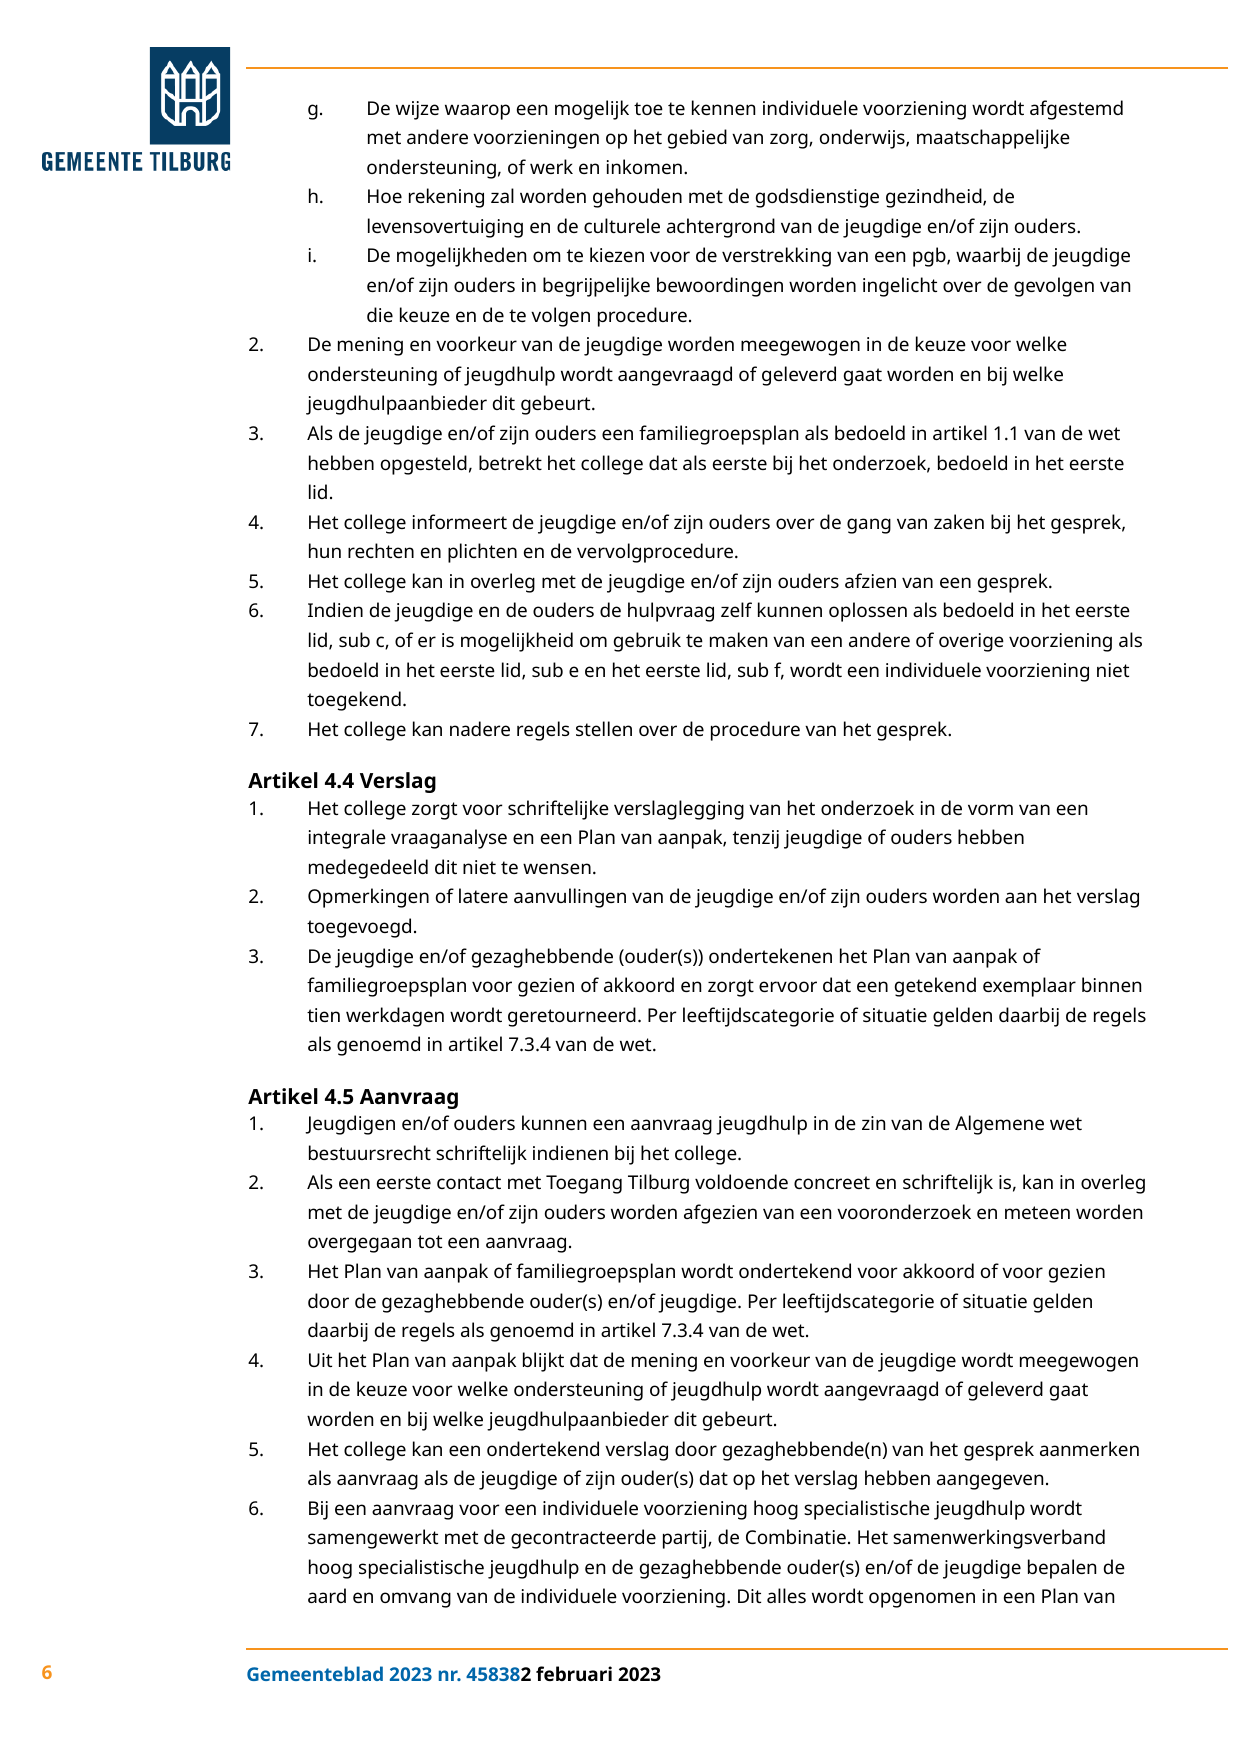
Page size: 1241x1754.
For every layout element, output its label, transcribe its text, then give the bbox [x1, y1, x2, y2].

list Opmerkingen of latere aanvullingen van de jeugdige en/of zijn ouders worden aan het verslag toegevoegd. [248, 884, 1152, 939]
text Artikel 4.4 Verslag [248, 766, 1152, 795]
list Het Plan van aanpak of familiegroepsplan wordt ondertekend voor akkoord of voor gezien door de gezaghebbende ouder(s) en/of jeugdige. Per leeftijdscategorie of situatie gelden daarbij de regels als genoemd in artikel 7.3.4 van de wet. [248, 1258, 1152, 1343]
list Het college informeert de jeugdige en/of zijn ouders over de gang van zaken bij het gesprek, hun rechten en plichten en de vervolgprocedure. [248, 509, 1152, 564]
list Het college kan nadere regels stellen over de procedure van het gesprek. [248, 716, 1152, 742]
list Jeugdigen en/of ouders kunnen een aanvraag jeugdhulp in de zin van de Algemene wet bestuursrecht schriftelijk indienen bij het college. [248, 1110, 1152, 1166]
list Indien de jeugdige en de ouders de hulpvraag zelf kunnen oplossen als bedoeld in het eerste lid, sub c, of er is mogelijkheid om gebruik te maken van een andere of overige voorziening als bedoeld in het eerste lid, sub e en het eerste lid, sub f, wordt een individuele voorziening niet toegekend. [248, 598, 1152, 712]
list Als de jeugdige en/of zijn ouders een familiegroepsplan als bedoeld in artikel 1.1 van de wet hebben opgesteld, betrekt het college dat als eerste bij het onderzoek, bedoeld in het eerste lid. [248, 420, 1152, 505]
list Het college zorgt voor schriftelijke verslaglegging van het onderzoek in de vorm van een integrale vraaganalyse en een Plan van aanpak, tenzij jeugdige of ouders hebben medegedeeld dit niet te wensen. [248, 795, 1152, 880]
list Het college kan een ondertekend verslag door gezaghebbende(n) van het gesprek aanmerken als aanvraag als de jeugdige of zijn ouder(s) dat op het verslag hebben aangegeven. [248, 1436, 1152, 1491]
list Hoe rekening zal worden gehouden met de godsdienstige gezindheid, de levensovertuiging en de culturele achtergrond van de jeugdige en/of zijn ouders. [307, 183, 1152, 239]
list De wijze waarop een mogelijk toe te kennen individuele voorziening wordt afgestemd met andere voorzieningen op het gebied van zorg, onderwijs, maatschappelijke ondersteuning, of werk en inkomen. [307, 95, 1152, 180]
picture [41, 47, 231, 172]
list Als een eerste contact met Toegang Tilburg voldoende concreet en schriftelijk is, kan in overleg met de jeugdige en/of zijn ouders worden afgezien van een vooronderzoek en meteen worden overgegaan tot een aanvraag. [248, 1169, 1152, 1254]
list Het college kan in overleg met de jeugdige en/of zijn ouders afzien van een gesprek. [248, 568, 1152, 594]
list Bij een aanvraag voor een individuele voorziening hoog specialistische jeugdhulp wordt samengewerkt met de gecontracteerde partij, de Combinatie. Het samenwerkingsverband hoog specialistische jeugdhulp en de gezaghebbende ouder(s) en/of de jeugdige bepalen de aard en omvang van de individuele voorziening. Dit alles wordt opgenomen in een Plan van [248, 1495, 1152, 1609]
list De mening en voorkeur van de jeugdige worden meegewogen in de keuze voor welke ondersteuning of jeugdhulp wordt aangevraagd of geleverd gaat worden en bij welke jeugdhulpaanbieder dit gebeurt. [248, 331, 1152, 416]
list Uit het Plan van aanpak blijkt dat de mening en voorkeur van de jeugdige wordt meegewogen in de keuze voor welke ondersteuning of jeugdhulp wordt aangevraagd of geleverd gaat worden en bij welke jeugdhulpaanbieder dit gebeurt. [248, 1347, 1152, 1432]
list De jeugdige en/of gezaghebbende (ouder(s)) ondertekenen het Plan van aanpak of familiegroepsplan voor gezien of akkoord en zorgt ervoor dat een getekend exemplaar binnen tien werkdagen wordt geretourneerd. Per leeftijdscategorie of situatie gelden daarbij de regels als genoemd in artikel 7.3.4 van de wet. [248, 943, 1152, 1057]
text Artikel 4.5 Aanvraag [248, 1082, 1152, 1110]
list De mogelijkheden om te kiezen voor de verstrekking van een pgb, waarbij de jeugdige en/of zijn ouders in begrijpelijke bewoordingen worden ingelicht over de gevolgen van die keuze en de te volgen procedure. [307, 243, 1152, 328]
